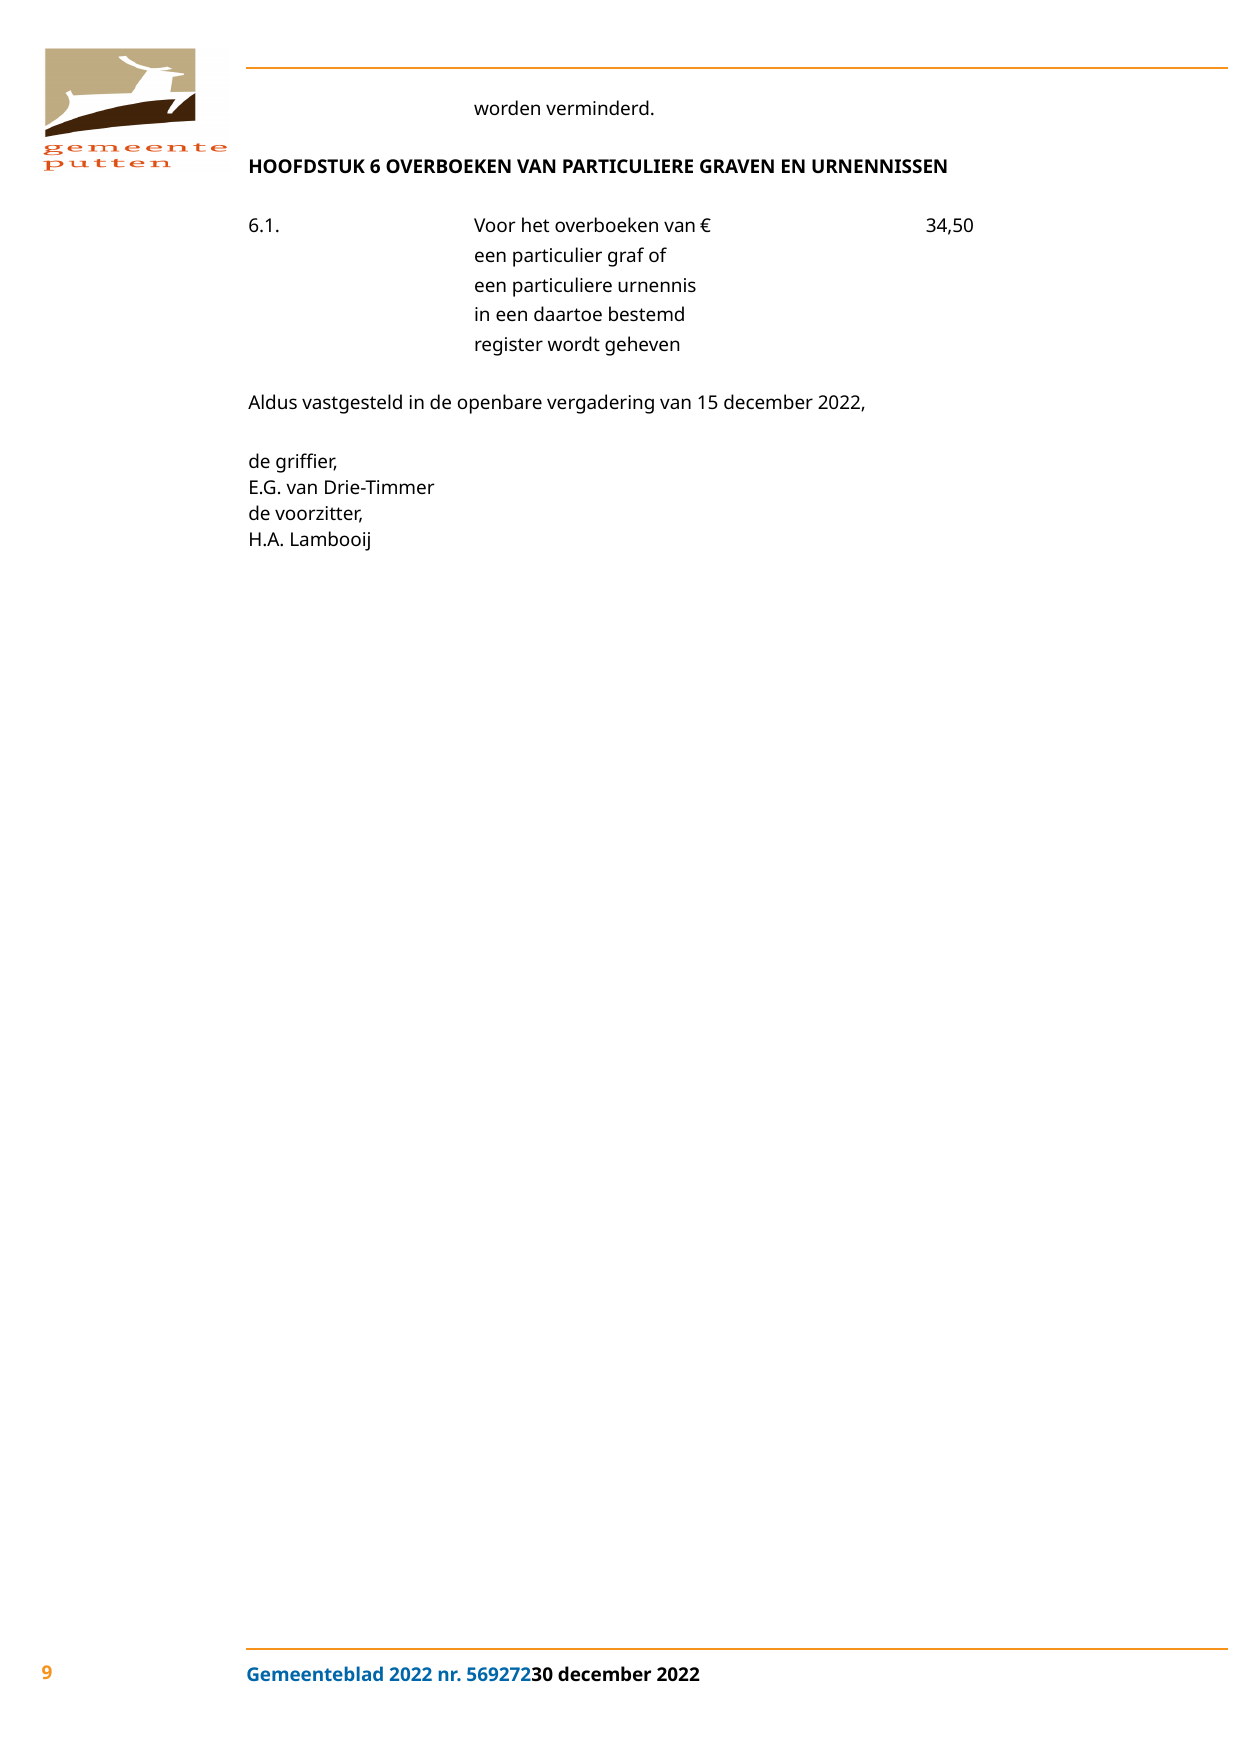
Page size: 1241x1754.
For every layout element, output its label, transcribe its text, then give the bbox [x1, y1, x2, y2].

table_cell worden verminderd. [474, 95, 700, 121]
text Aldus vastgesteld in de openbare vergadering van 15 december 2022, [248, 389, 1152, 415]
table_header € [700, 213, 926, 357]
table_header Voor het overboeken van een particulier graf of een particuliere urnennis in een daartoe bestemd register wordt geheven [474, 213, 700, 357]
picture [41, 47, 231, 172]
text E.G. van Drie-Timmer [248, 474, 1152, 500]
text de voorzitter, [248, 500, 1152, 526]
text de griffier, [248, 449, 1152, 474]
text HOOFDSTUK 6 OVERBOEKEN VAN PARTICULIERE GRAVEN EN URNENNISSEN [248, 153, 1152, 179]
table_cell [926, 95, 1152, 121]
table_header 34,50 [926, 213, 1152, 357]
table_header 6.1. [248, 213, 474, 357]
table_cell [700, 95, 926, 121]
table_cell [248, 95, 474, 121]
text H.A. Lambooij [248, 526, 1152, 552]
